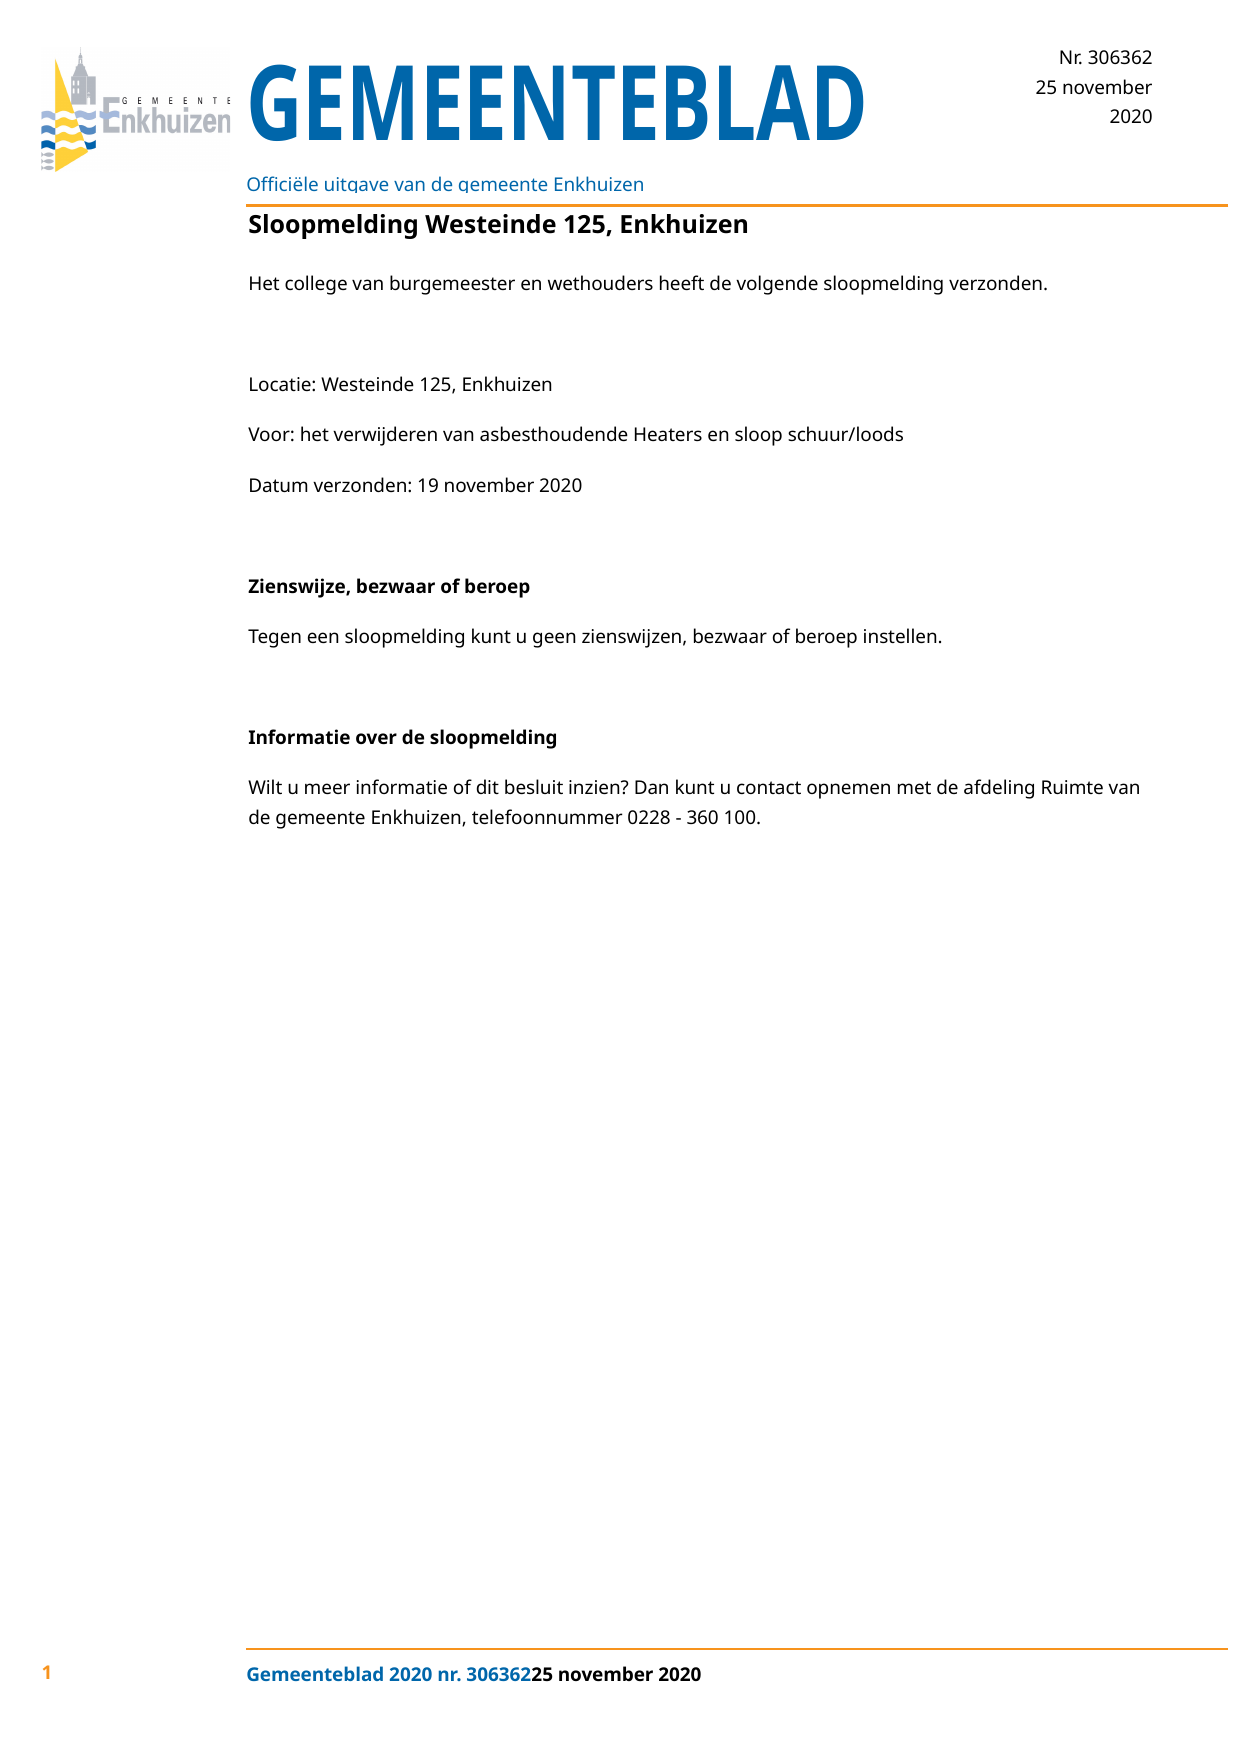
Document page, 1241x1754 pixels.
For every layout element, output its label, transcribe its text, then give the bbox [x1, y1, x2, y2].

text Tegen een sloopmelding kunt u geen zienswijzen, bezwaar of beroep instellen. [248, 623, 1152, 649]
text Zienswijze, bezwaar of beroep [248, 573, 1152, 598]
picture [41, 47, 231, 172]
text Voor: het verwijderen van asbesthoudende Heaters en sloop schuur/loods [248, 422, 1152, 447]
text Datum verzonden: 19 november 2020 [248, 472, 1152, 498]
text Wilt u meer informatie of dit besluit inzien? Dan kunt u contact opnemen met de afdeling Ruimte van de gemeente Enkhuizen, telefoonnummer 0228 - 360 100. [248, 774, 1152, 830]
text Locatie: Westeinde 125, Enkhuizen [248, 371, 1152, 397]
text Sloopmelding Westeinde 125, Enkhuizen [248, 207, 1152, 241]
text Informatie over de sloopmelding [248, 724, 1152, 750]
text Het college van burgemeester en wethouders heeft de volgende sloopmelding verzonden. [248, 270, 1152, 296]
